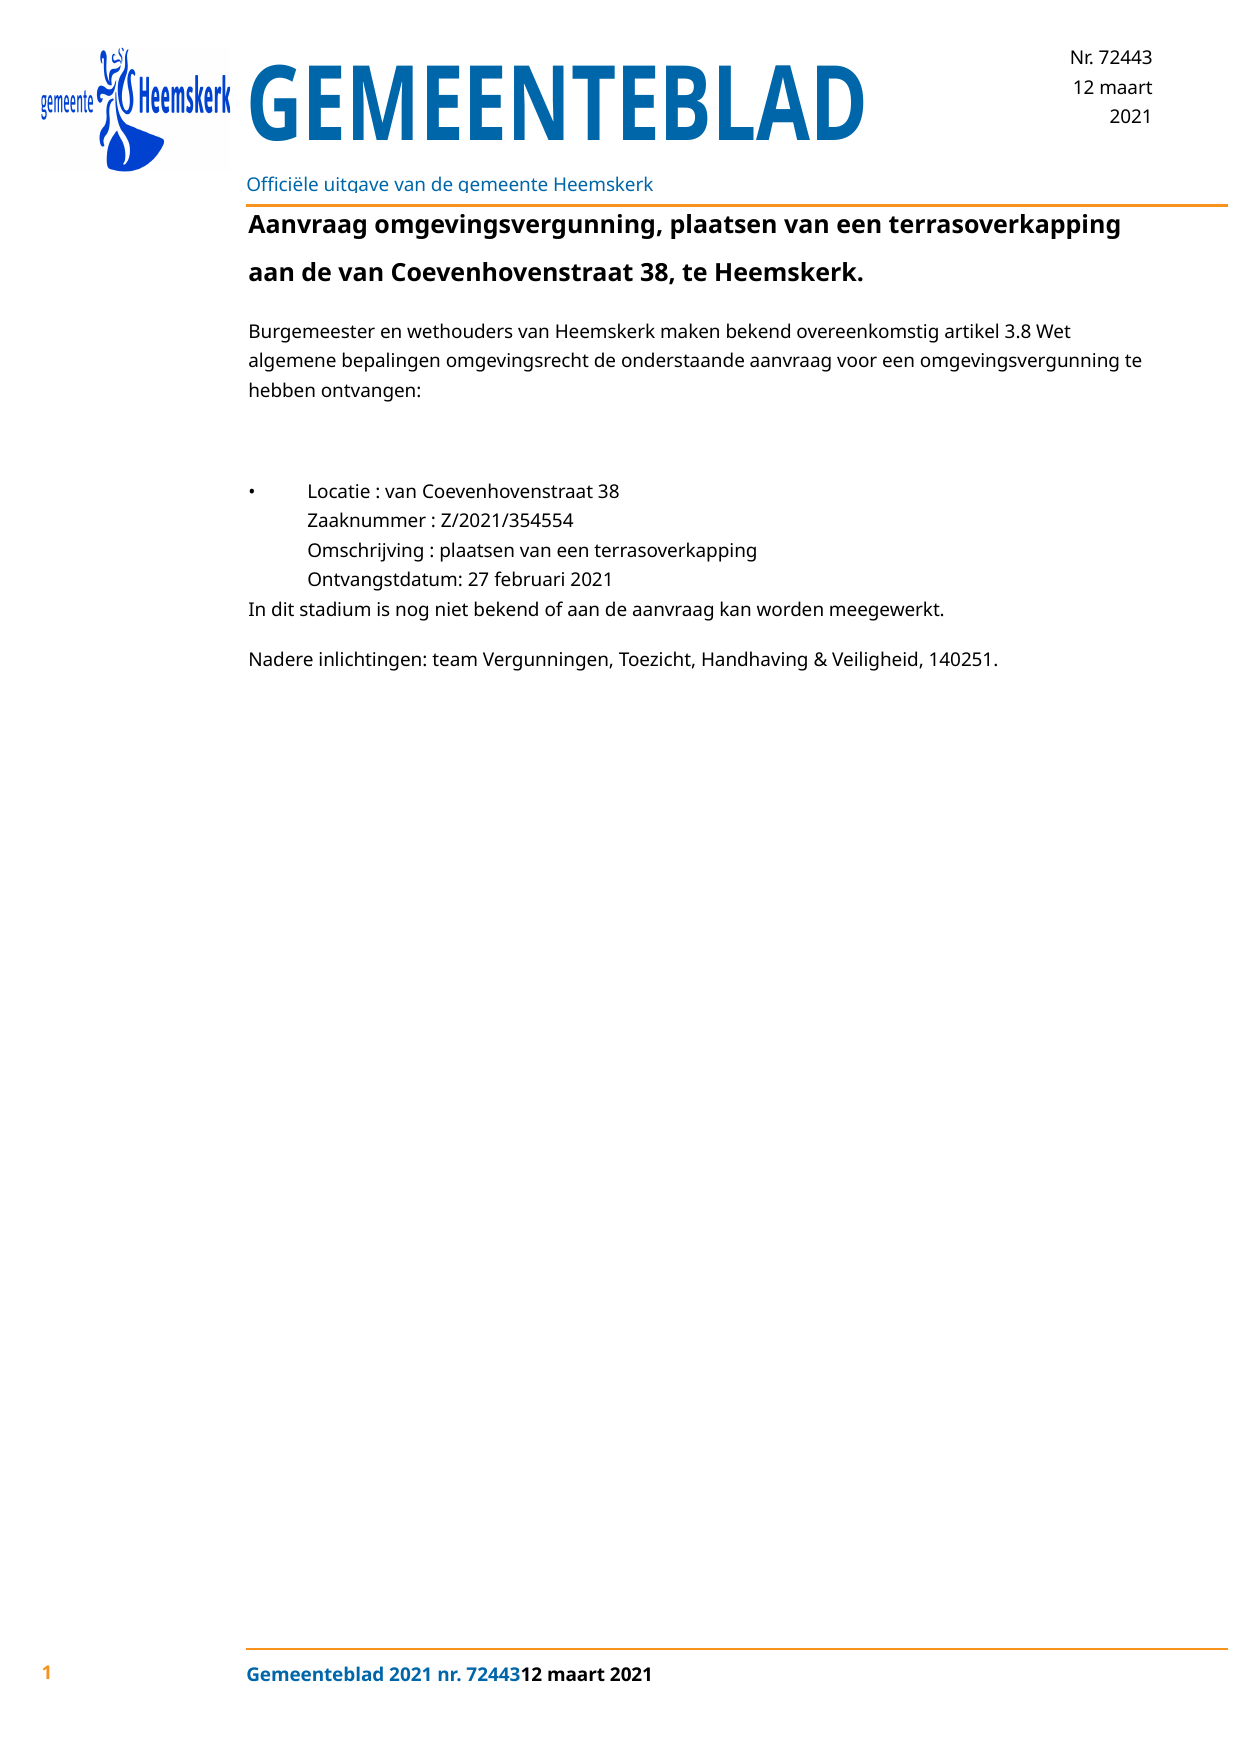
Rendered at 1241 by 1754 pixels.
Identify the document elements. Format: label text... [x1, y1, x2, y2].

picture [41, 47, 231, 172]
text In dit stadium is nog niet bekend of aan de aanvraag kan worden meegewerkt. [248, 596, 1152, 622]
list Zaaknummer : Z/2021/354554 [248, 507, 1152, 533]
text Aanvraag omgevingsvergunning, plaatsen van een terrasoverkapping aan de van Coevenhovenstraat 38, te Heemskerk. [248, 207, 1152, 288]
list Locatie : van Coevenhovenstraat 38 [248, 478, 1152, 504]
text Burgemeester en wethouders van Heemskerk maken bekend overeenkomstig artikel 3.8 Wet algemene bepalingen omgevingsrecht de onderstaande aanvraag voor een omgevingsvergunning te hebben ontvangen: [248, 318, 1152, 403]
text Nadere inlichtingen: team Vergunningen, Toezicht, Handhaving & Veiligheid, 140251. [248, 647, 1152, 672]
list Ontvangstdatum: 27 februari 2021 [248, 567, 1152, 592]
list Omschrijving : plaatsen van een terrasoverkapping [248, 537, 1152, 563]
